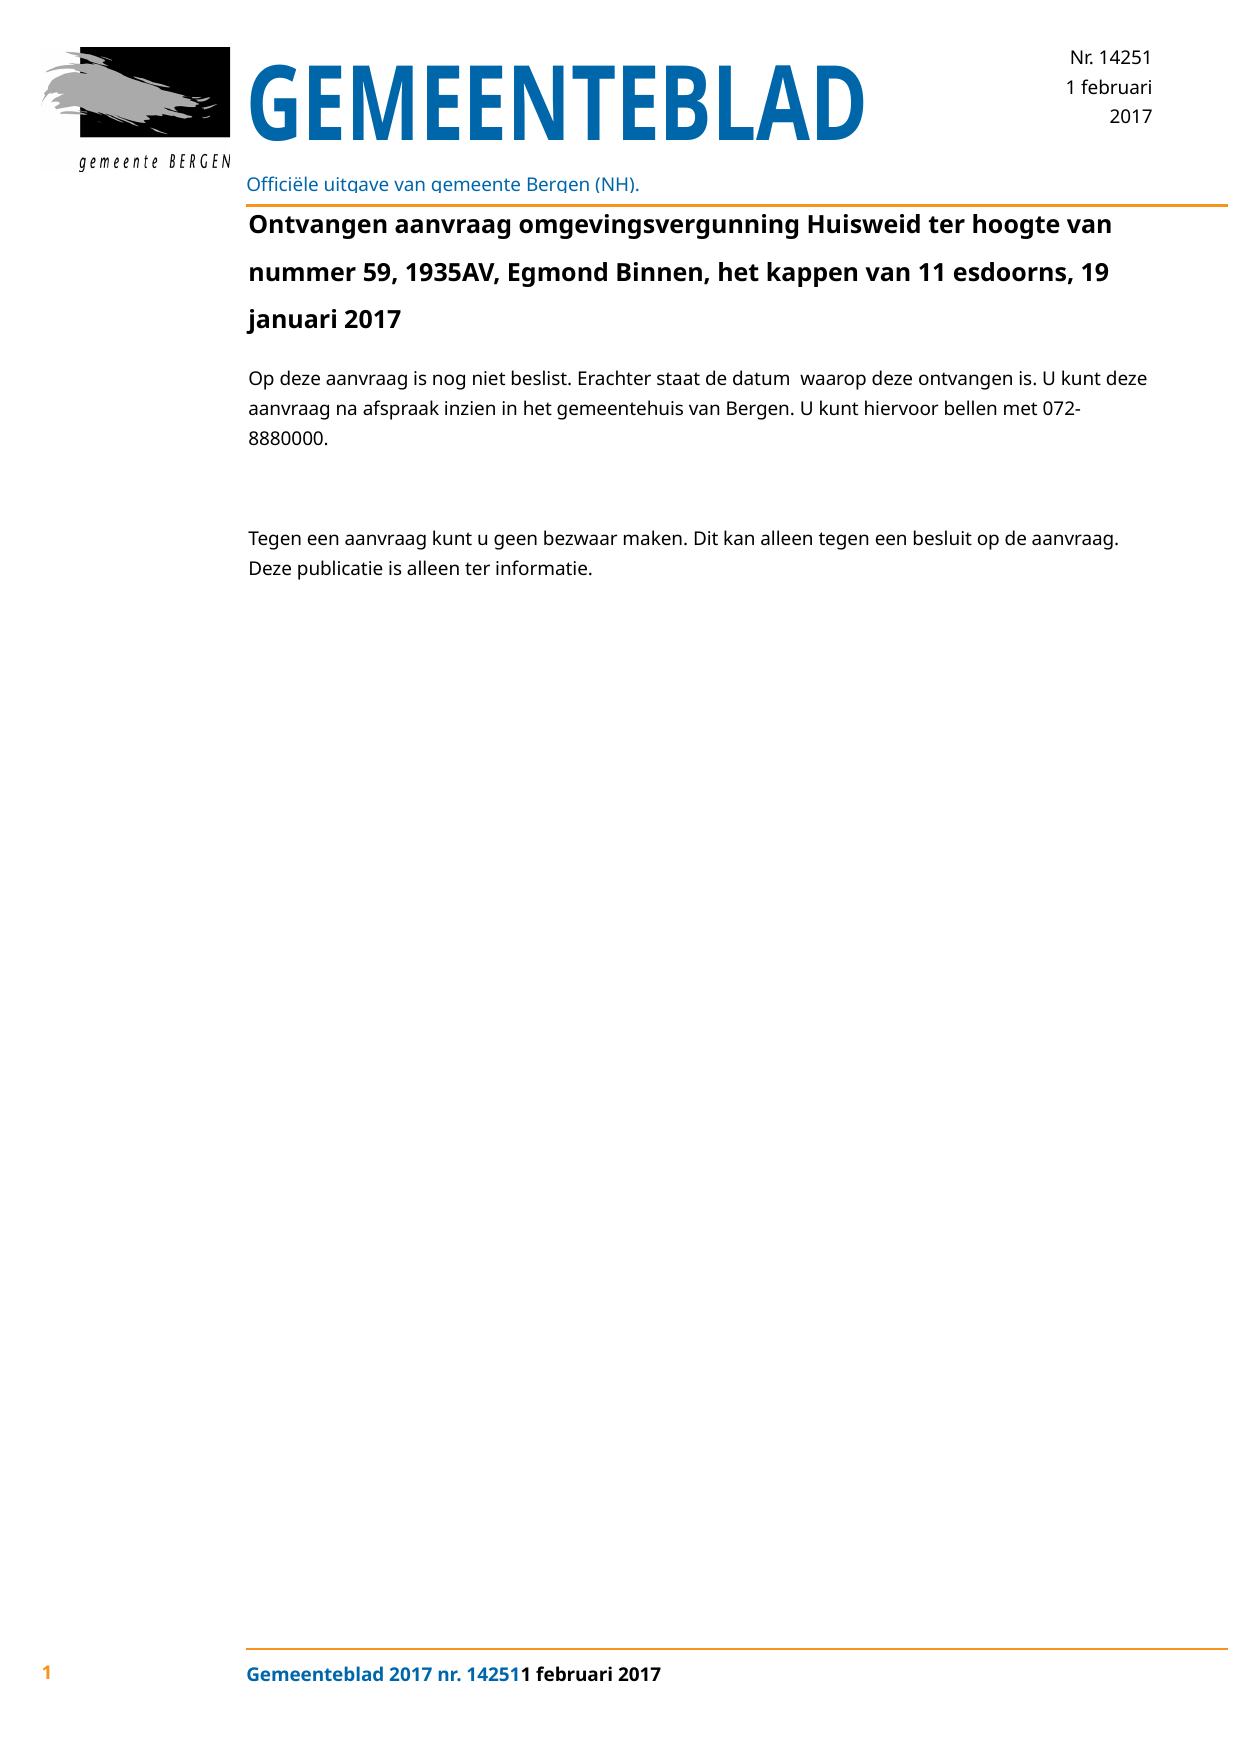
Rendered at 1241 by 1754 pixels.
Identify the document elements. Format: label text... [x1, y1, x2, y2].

text Tegen een aanvraag kunt u geen bezwaar maken. Dit kan alleen tegen een besluit op de aanvraag. Deze publicatie is alleen ter informatie. [248, 526, 1152, 581]
text Ontvangen aanvraag omgevingsvergunning Huisweid ter hoogte van nummer 59, 1935AV, Egmond Binnen, het kappen van 11 esdoorns, 19 januari 2017 [248, 207, 1152, 336]
picture [41, 47, 231, 172]
text Op deze aanvraag is nog niet beslist. Erachter staat de datum waarop deze ontvangen is. U kunt deze aanvraag na afspraak inzien in het gemeentehuis van Bergen. U kunt hiervoor bellen met 072-8880000. [248, 366, 1152, 450]
